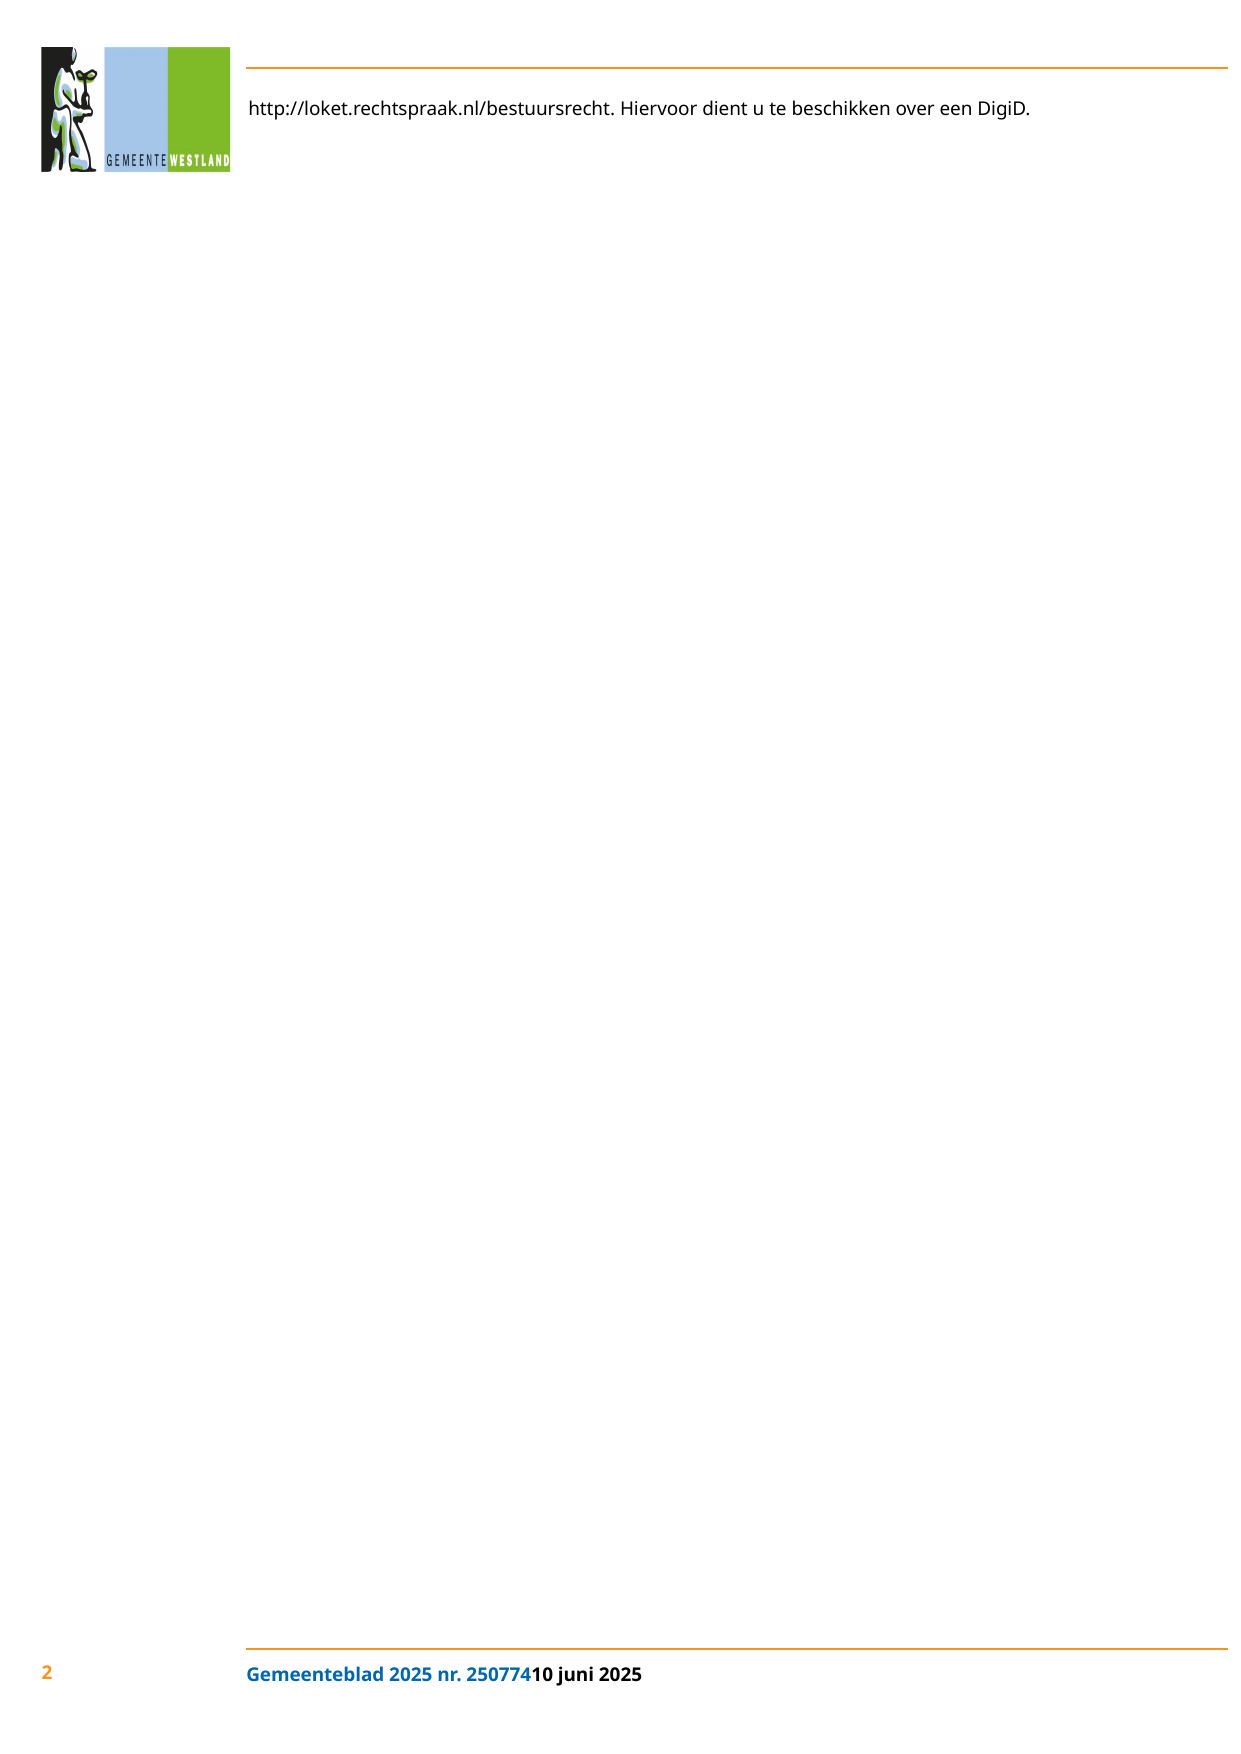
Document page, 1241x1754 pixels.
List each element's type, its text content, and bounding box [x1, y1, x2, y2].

picture [41, 47, 231, 172]
text http://loket.rechtspraak.nl/bestuursrecht. Hiervoor dient u te beschikken over een DigiD. [248, 95, 1152, 121]
